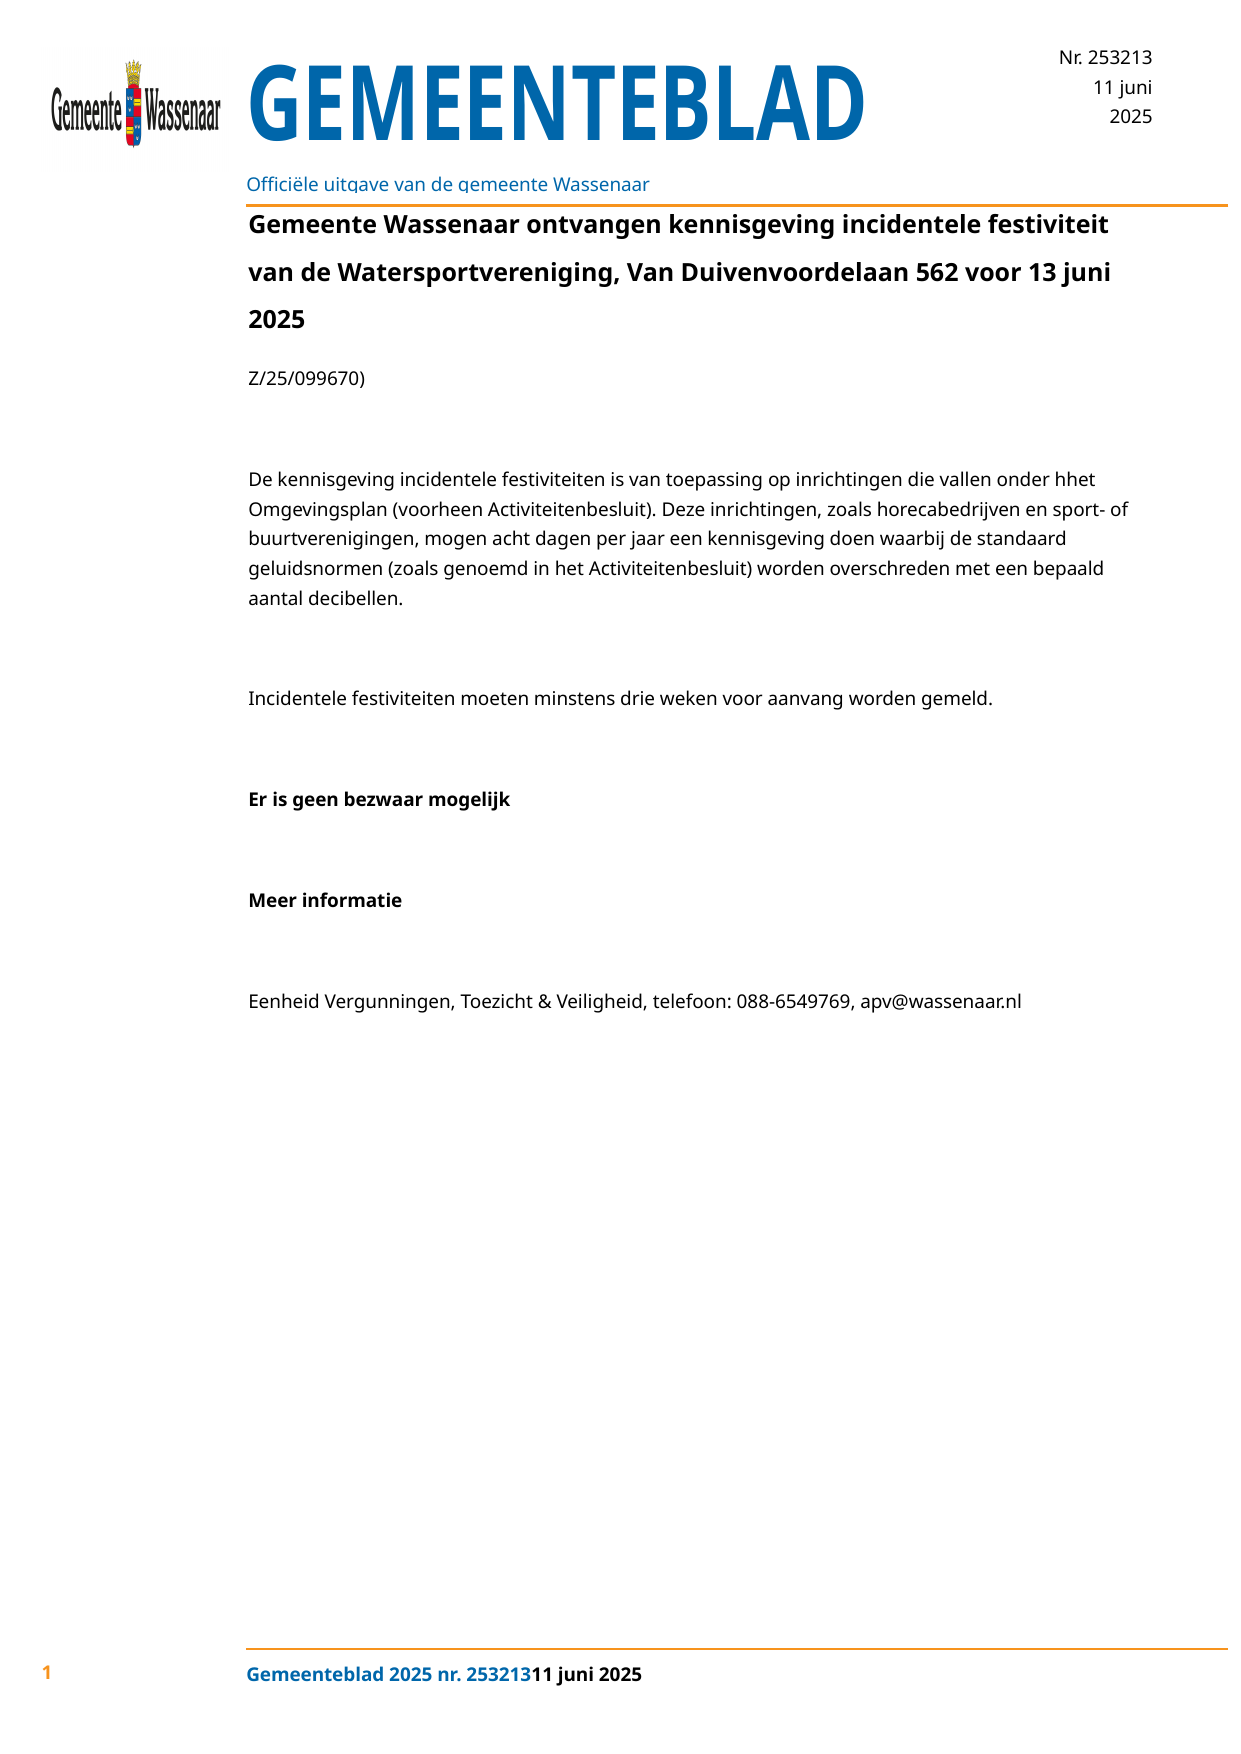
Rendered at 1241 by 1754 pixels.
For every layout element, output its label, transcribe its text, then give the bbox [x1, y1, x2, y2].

text Z/25/099670) [248, 366, 1152, 391]
text De kennisgeving incidentele festiviteiten is van toepassing op inrichtingen die vallen onder hhet Omgevingsplan (voorheen Activiteitenbesluit). Deze inrichtingen, zoals horecabedrijven en sport- of buurtverenigingen, mogen acht dagen per jaar een kennisgeving doen waarbij de standaard geluidsnormen (zoals genoemd in het Activiteitenbesluit) worden overschreden met een bepaald aantal decibellen. [248, 466, 1152, 610]
picture [41, 47, 231, 172]
text Er is geen bezwaar mogelijk [248, 786, 1152, 812]
text Eenheid Vergunningen, Toezicht & Veiligheid, telefoon: 088-6549769, apv@wassenaar.nl [248, 988, 1152, 1014]
text Meer informatie [248, 887, 1152, 913]
text Incidentele festiviteiten moeten minstens drie weken voor aanvang worden gemeld. [248, 686, 1152, 711]
text Gemeente Wassenaar ontvangen kennisgeving incidentele festiviteit van de Watersportvereniging, Van Duivenvoordelaan 562 voor 13 juni 2025 [248, 207, 1152, 336]
